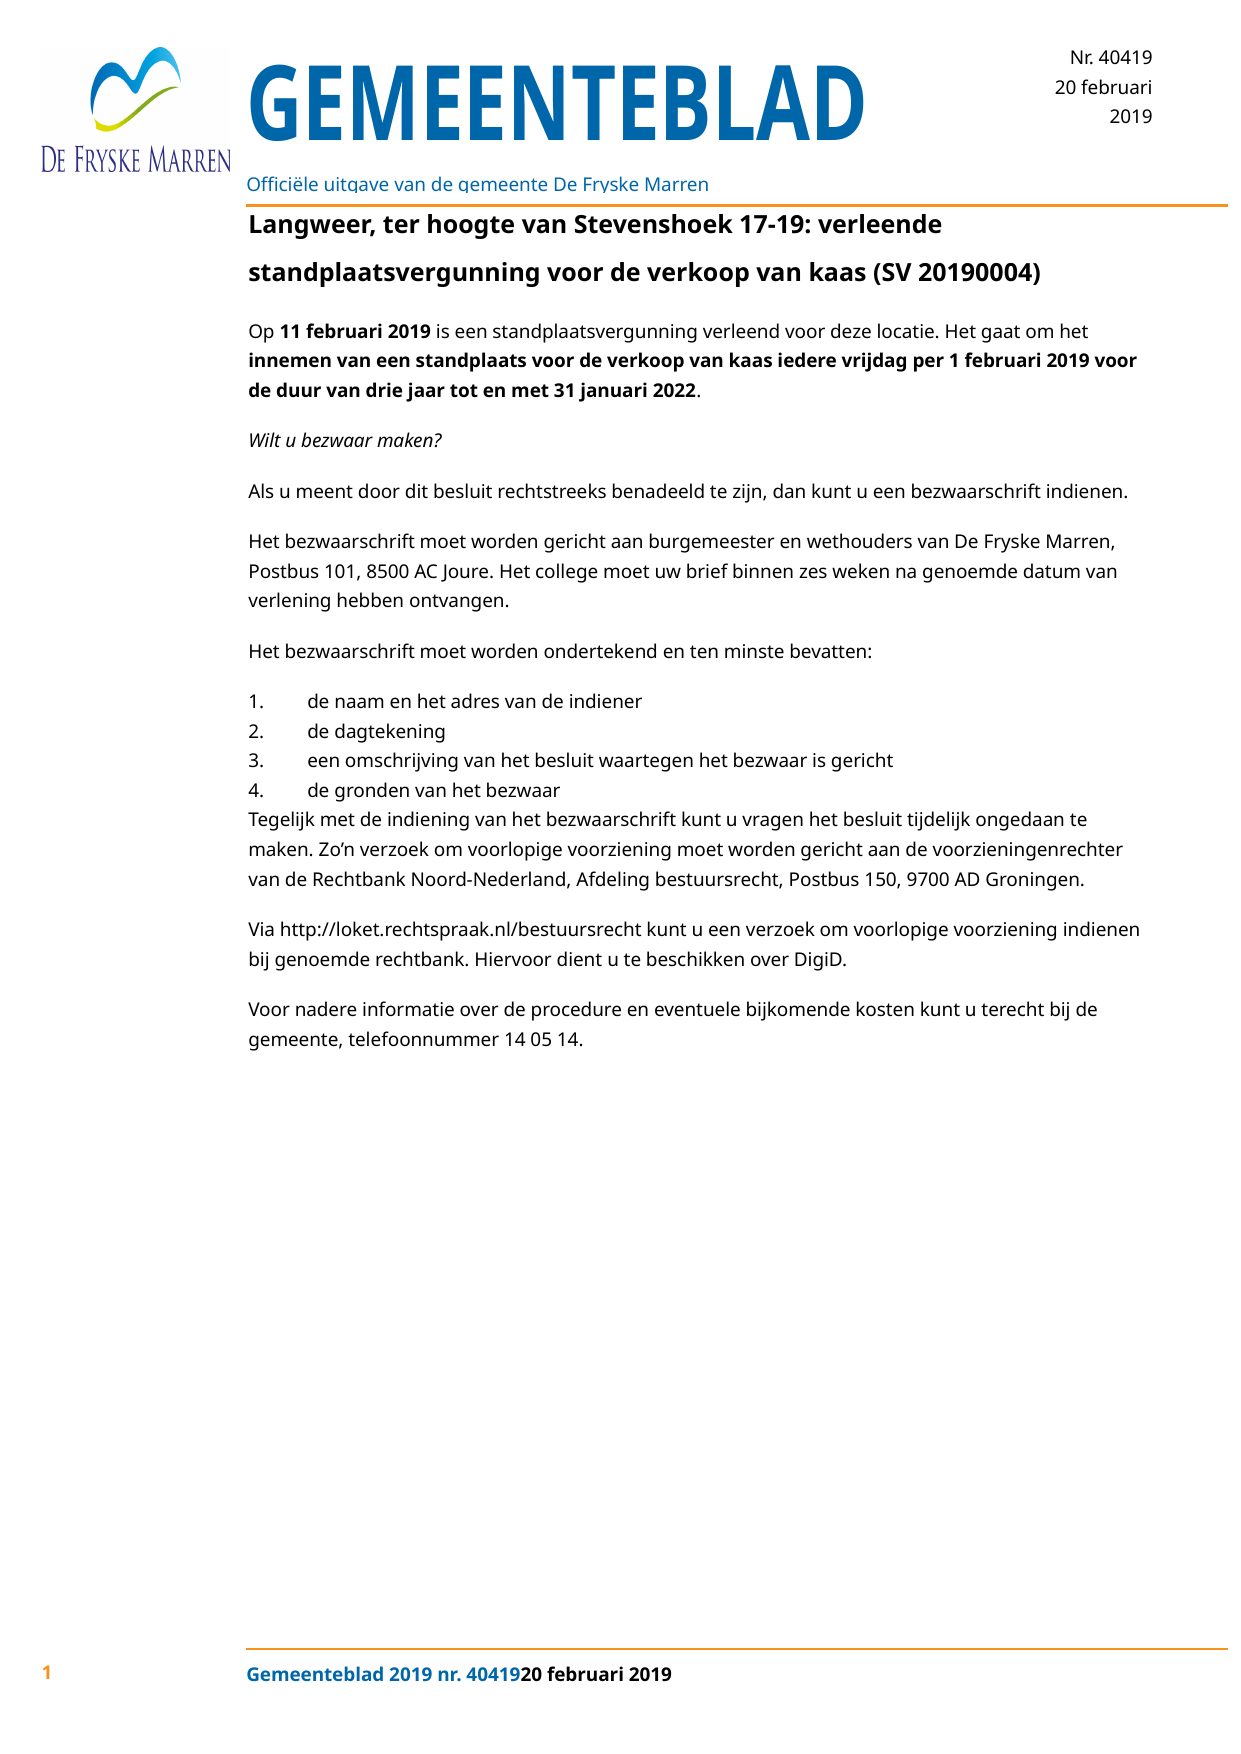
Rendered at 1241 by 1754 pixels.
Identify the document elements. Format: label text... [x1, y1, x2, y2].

list een omschrijving van het besluit waartegen het bezwaar is gericht [248, 747, 1152, 773]
list de dagtekening [248, 718, 1152, 744]
text Als u meent door dit besluit rechtstreeks benadeeld te zijn, dan kunt u een bezwaarschrift indienen. [248, 478, 1152, 504]
text Het bezwaarschrift moet worden gericht aan burgemeester en wethouders van De Fryske Marren, Postbus 101, 8500 AC Joure. Het college moet uw brief binnen zes weken na genoemde datum van verlening hebben ontvangen. [248, 528, 1152, 613]
list de naam en het adres van de indiener [248, 688, 1152, 714]
text Langweer, ter hoogte van Stevenshoek 17-19: verleende standplaatsvergunning voor de verkoop van kaas (SV 20190004) [248, 207, 1152, 288]
text Via http://loket.rechtspraak.nl/bestuursrecht kunt u een verzoek om voorlopige voorziening indienen bij genoemde rechtbank. Hiervoor dient u te beschikken over DigiD. [248, 916, 1152, 972]
text Op 11 februari 2019 is een standplaatsvergunning verleend voor deze locatie. Het gaat om het innemen van een standplaats voor de verkoop van kaas iedere vrijdag per 1 februari 2019 voor de duur van drie jaar tot en met 31 januari 2022. [248, 318, 1152, 403]
text Voor nadere informatie over de procedure en eventuele bijkomende kosten kunt u terecht bij de gemeente, telefoonnummer 14 05 14. [248, 996, 1152, 1052]
list de gronden van het bezwaar [248, 777, 1152, 803]
text Wilt u bezwaar maken? [248, 427, 1152, 453]
picture [41, 47, 231, 172]
text Tegelijk met de indiening van het bezwaarschrift kunt u vragen het besluit tijdelijk ongedaan te maken. Zo’n verzoek om voorlopige voorziening moet worden gericht aan de voorzieningenrechter van de Rechtbank Noord-Nederland, Afdeling bestuursrecht, Postbus 150, 9700 AD Groningen. [248, 807, 1152, 892]
text Het bezwaarschrift moet worden ondertekend en ten minste bevatten: [248, 638, 1152, 664]
